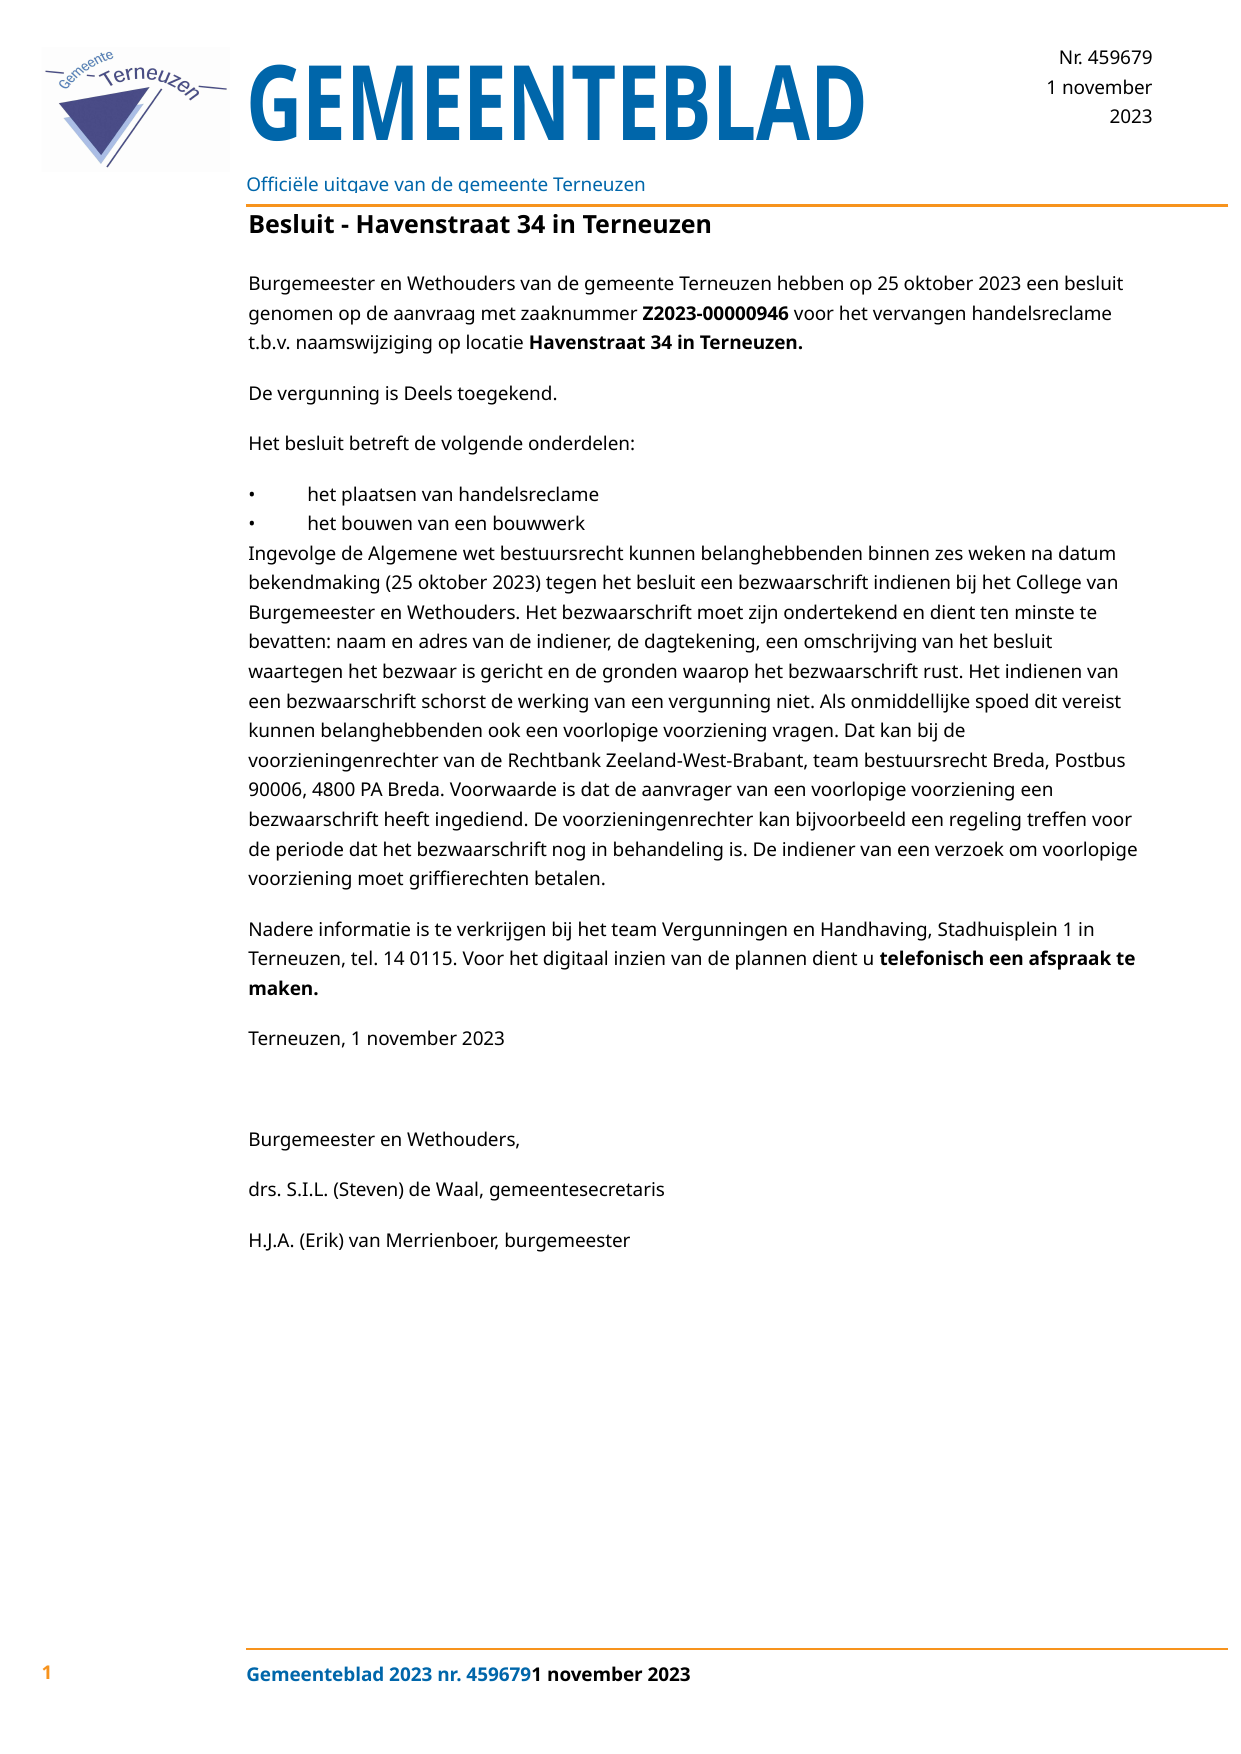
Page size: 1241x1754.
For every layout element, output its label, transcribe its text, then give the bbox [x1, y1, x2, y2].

list het bouwen van een bouwwerk [248, 510, 1152, 536]
text Het besluit betreft de volgende onderdelen: [248, 430, 1152, 456]
picture [41, 47, 231, 172]
text Besluit - Havenstraat 34 in Terneuzen [248, 207, 1152, 241]
text Burgemeester en Wethouders, [248, 1126, 1152, 1152]
list het plaatsen van handelsreclame [248, 481, 1152, 506]
text H.J.A. (Erik) van Merrienboer, burgemeester [248, 1227, 1152, 1253]
text drs. S.I.L. (Steven) de Waal, gemeentesecretaris [248, 1177, 1152, 1202]
text Ingevolge de Algemene wet bestuursrecht kunnen belanghebbenden binnen zes weken na datum bekendmaking (25 oktober 2023) tegen het besluit een bezwaarschrift indienen bij het College van Burgemeester en Wethouders. Het bezwaarschrift moet zijn ondertekend en dient ten minste te bevatten: naam en adres van de indiener, de dagtekening, een omschrijving van het besluit waartegen het bezwaar is gericht en de gronden waarop het bezwaarschrift rust. Het indienen van een bezwaarschrift schorst de werking van een vergunning niet. Als onmiddellijke spoed dit vereist kunnen belanghebbenden ook een voorlopige voorziening vragen. Dat kan bij de voorzieningenrechter van de Rechtbank Zeeland-West-Brabant, team bestuursrecht Breda, Postbus 90006, 4800 PA Breda. Voorwaarde is dat de aanvrager van een voorlopige voorziening een bezwaarschrift heeft ingediend. De voorzieningenrechter kan bijvoorbeeld een regeling treffen voor de periode dat het bezwaarschrift nog in behandeling is. De indiener van een verzoek om voorlopige voorziening moet griffierechten betalen. [248, 540, 1152, 891]
text Terneuzen, 1 november 2023 [248, 1025, 1152, 1051]
text Burgemeester en Wethouders van de gemeente Terneuzen hebben op 25 oktober 2023 een besluit genomen op de aanvraag met zaaknummer Z2023-00000946 voor het vervangen handelsreclame t.b.v. naamswijziging op locatie Havenstraat 34 in Terneuzen. [248, 270, 1152, 355]
text De vergunning is Deels toegekend. [248, 380, 1152, 406]
text Nadere informatie is te verkrijgen bij het team Vergunningen en Handhaving, Stadhuisplein 1 in Terneuzen, tel. 14 0115. Voor het digitaal inzien van de plannen dient u telefonisch een afspraak te maken. [248, 916, 1152, 1001]
